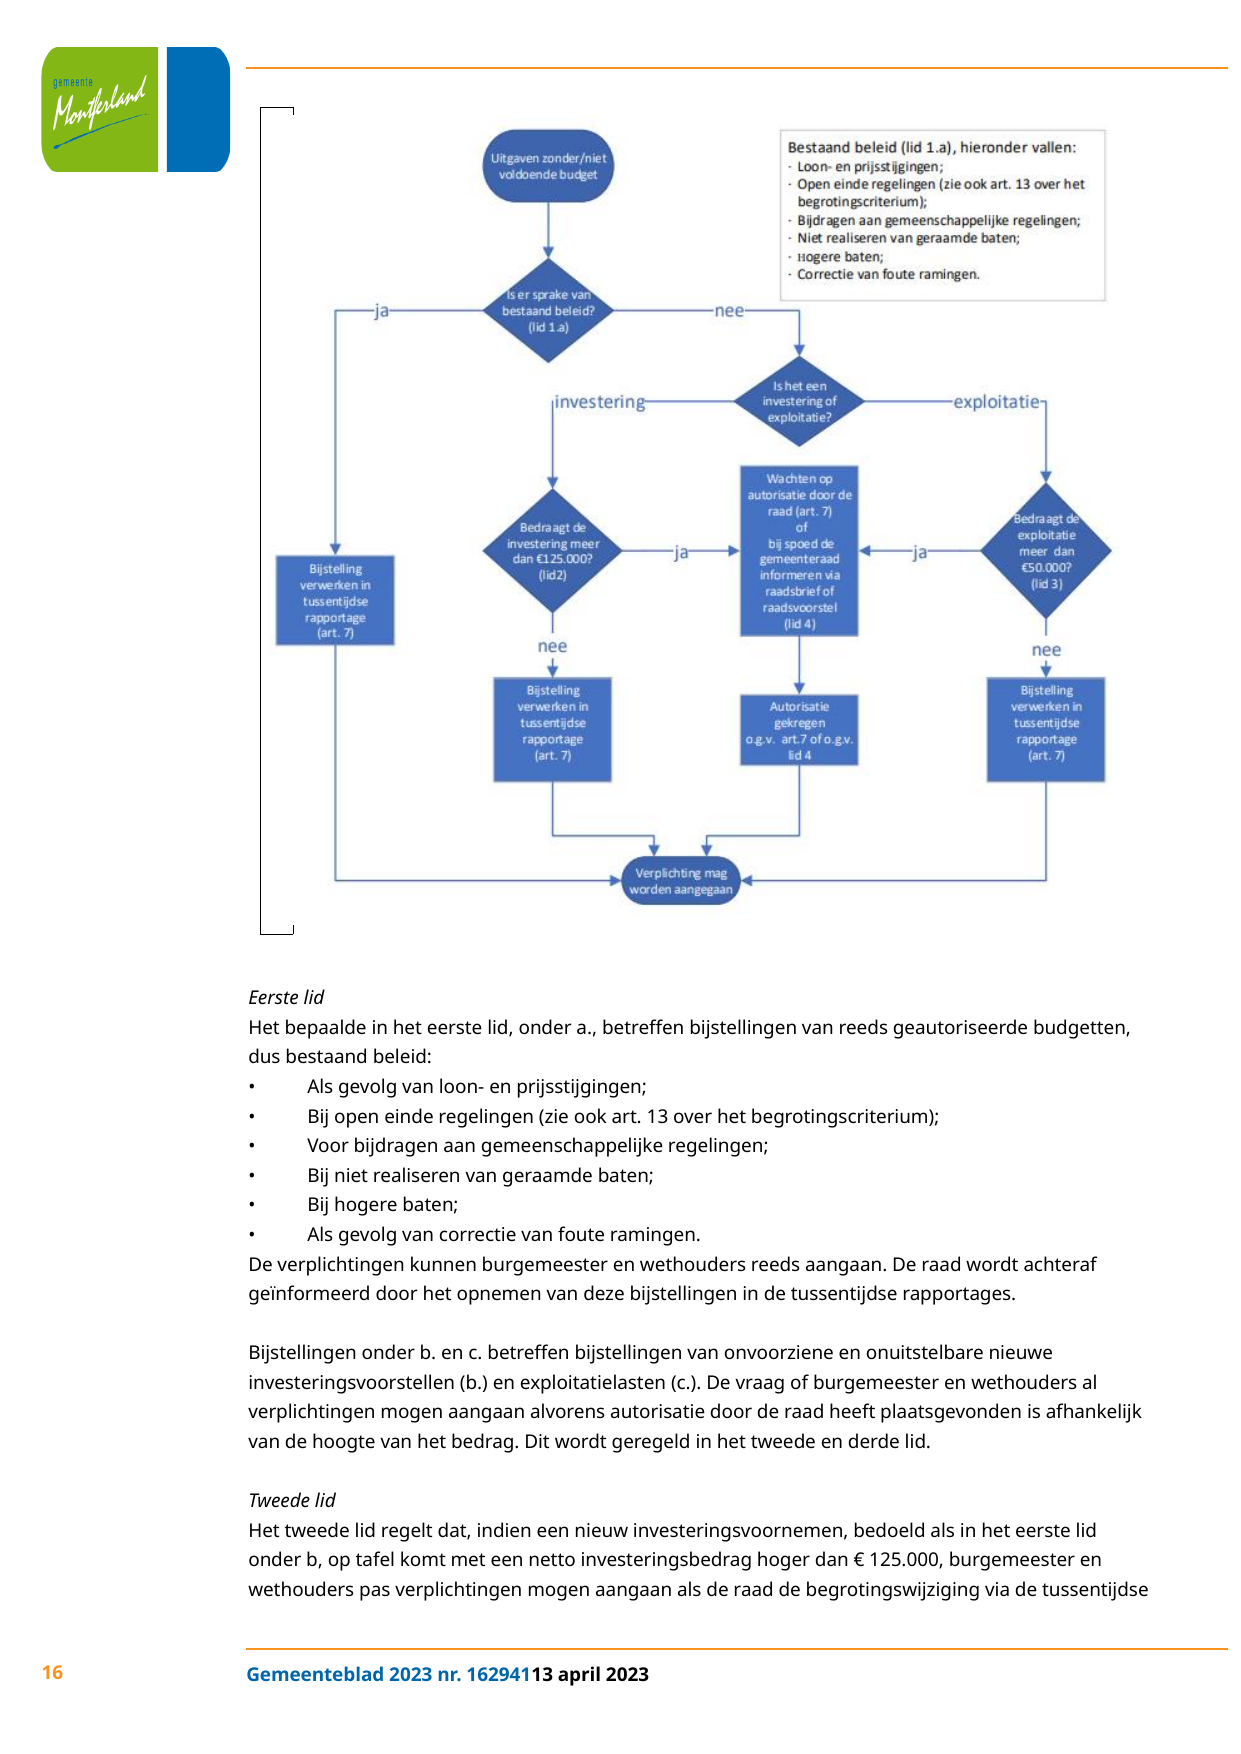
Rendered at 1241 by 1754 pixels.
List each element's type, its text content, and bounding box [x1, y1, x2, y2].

list Voor bijdragen aan gemeenschappelijke regelingen; [248, 1132, 1152, 1158]
list Bij niet realiseren van geraamde baten; [248, 1162, 1152, 1188]
text Eerste lid [248, 984, 1152, 1010]
text Bijstellingen onder b. en c. betreffen bijstellingen van onvoorziene en onuitstelbare nieuwe investeringsvoorstellen (b.) en exploitatielasten (c.). De vraag of burgemeester en wethouders al verplichtingen mogen aangaan alvorens autorisatie door de raad heeft plaatsgevonden is afhankelijk van de hoogte van het bedrag. Dit wordt geregeld in het tweede en derde lid. [248, 1339, 1152, 1454]
list Bij open einde regelingen (zie ook art. 13 over het begrotingscriterium); [248, 1103, 1152, 1129]
text Het bepaalde in het eerste lid, onder a., betreffen bijstellingen van reeds geautoriseerde budgetten, dus bestaand beleid: [248, 1014, 1152, 1069]
text De verplichtingen kunnen burgemeester en wethouders reeds aangaan. De raad wordt achteraf geïnformeerd door het opnemen van deze bijstellingen in de tussentijdse rapportages. [248, 1251, 1152, 1306]
list Als gevolg van loon- en prijsstijgingen; [248, 1073, 1152, 1099]
list Als gevolg van correctie van foute ramingen. [248, 1221, 1152, 1247]
picture [41, 47, 231, 172]
list Bij hogere baten; [248, 1192, 1152, 1217]
text Tweede lid [248, 1487, 1152, 1513]
text Het tweede lid regelt dat, indien een nieuw investeringsvoornemen, bedoeld als in het eerste lid onder b, op tafel komt met een netto investeringsbedrag hoger dan € 125.000, burgemeester en wethouders pas verplichtingen mogen aangaan als de raad de begrotingswijziging via de tussentijdse [248, 1517, 1152, 1602]
picture [268, 115, 1123, 925]
